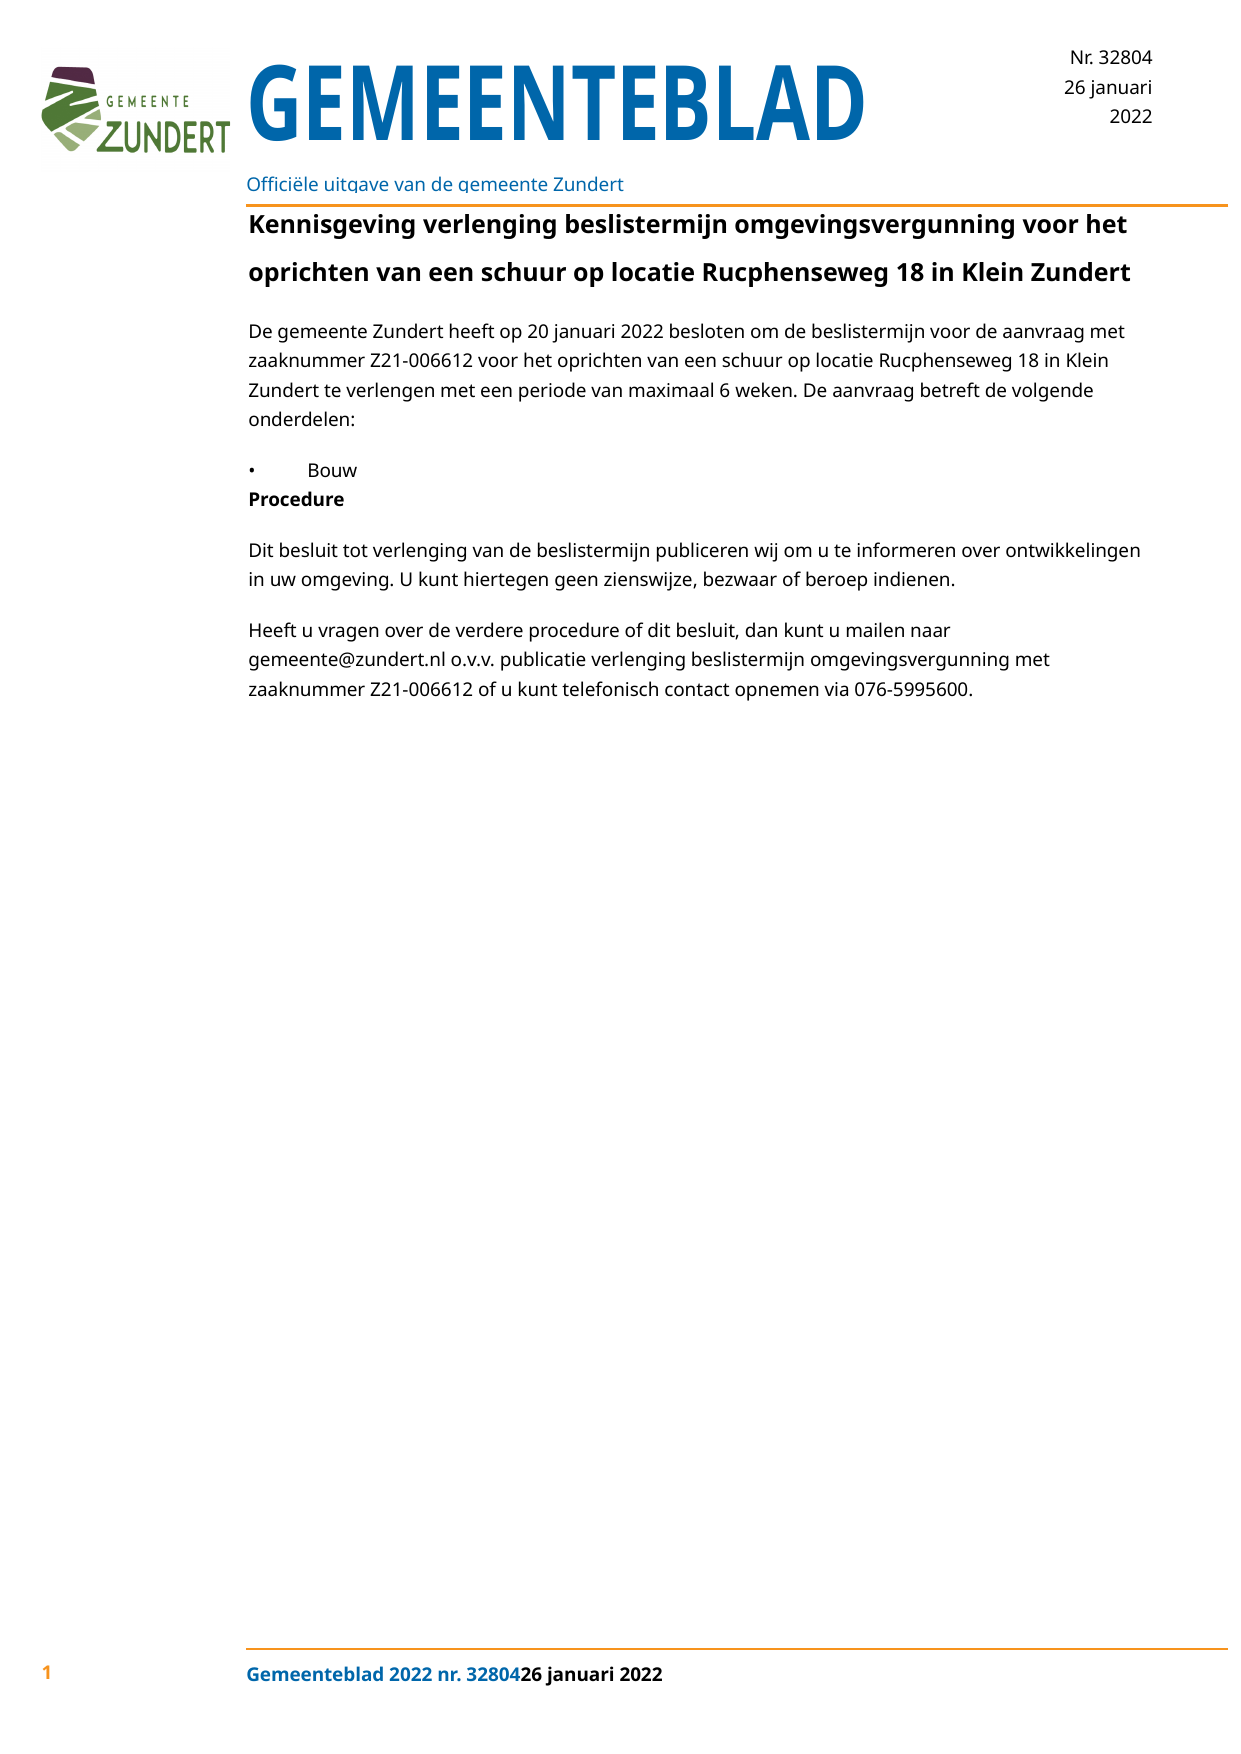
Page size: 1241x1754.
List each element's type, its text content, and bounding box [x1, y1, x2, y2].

text De gemeente Zundert heeft op 20 januari 2022 besloten om de beslistermijn voor de aanvraag met zaaknummer Z21-006612 voor het oprichten van een schuur op locatie Rucphenseweg 18 in Klein Zundert te verlengen met een periode van maximaal 6 weken. De aanvraag betreft de volgende onderdelen: [248, 318, 1152, 432]
text Heeft u vragen over de verdere procedure of dit besluit, dan kunt u mailen naar gemeente@zundert.nl o.v.v. publicatie verlenging beslistermijn omgevingsvergunning met zaaknummer Z21-006612 of u kunt telefonisch contact opnemen via 076-5995600. [248, 617, 1152, 702]
picture [41, 47, 231, 172]
text Procedure [248, 487, 1152, 512]
text Kennisgeving verlenging beslistermijn omgevingsvergunning voor het oprichten van een schuur op locatie Rucphenseweg 18 in Klein Zundert [248, 207, 1152, 288]
list Bouw [248, 457, 1152, 483]
text Dit besluit tot verlenging van de beslistermijn publiceren wij om u te informeren over ontwikkelingen in uw omgeving. U kunt hiertegen geen zienswijze, bezwaar of beroep indienen. [248, 537, 1152, 592]
